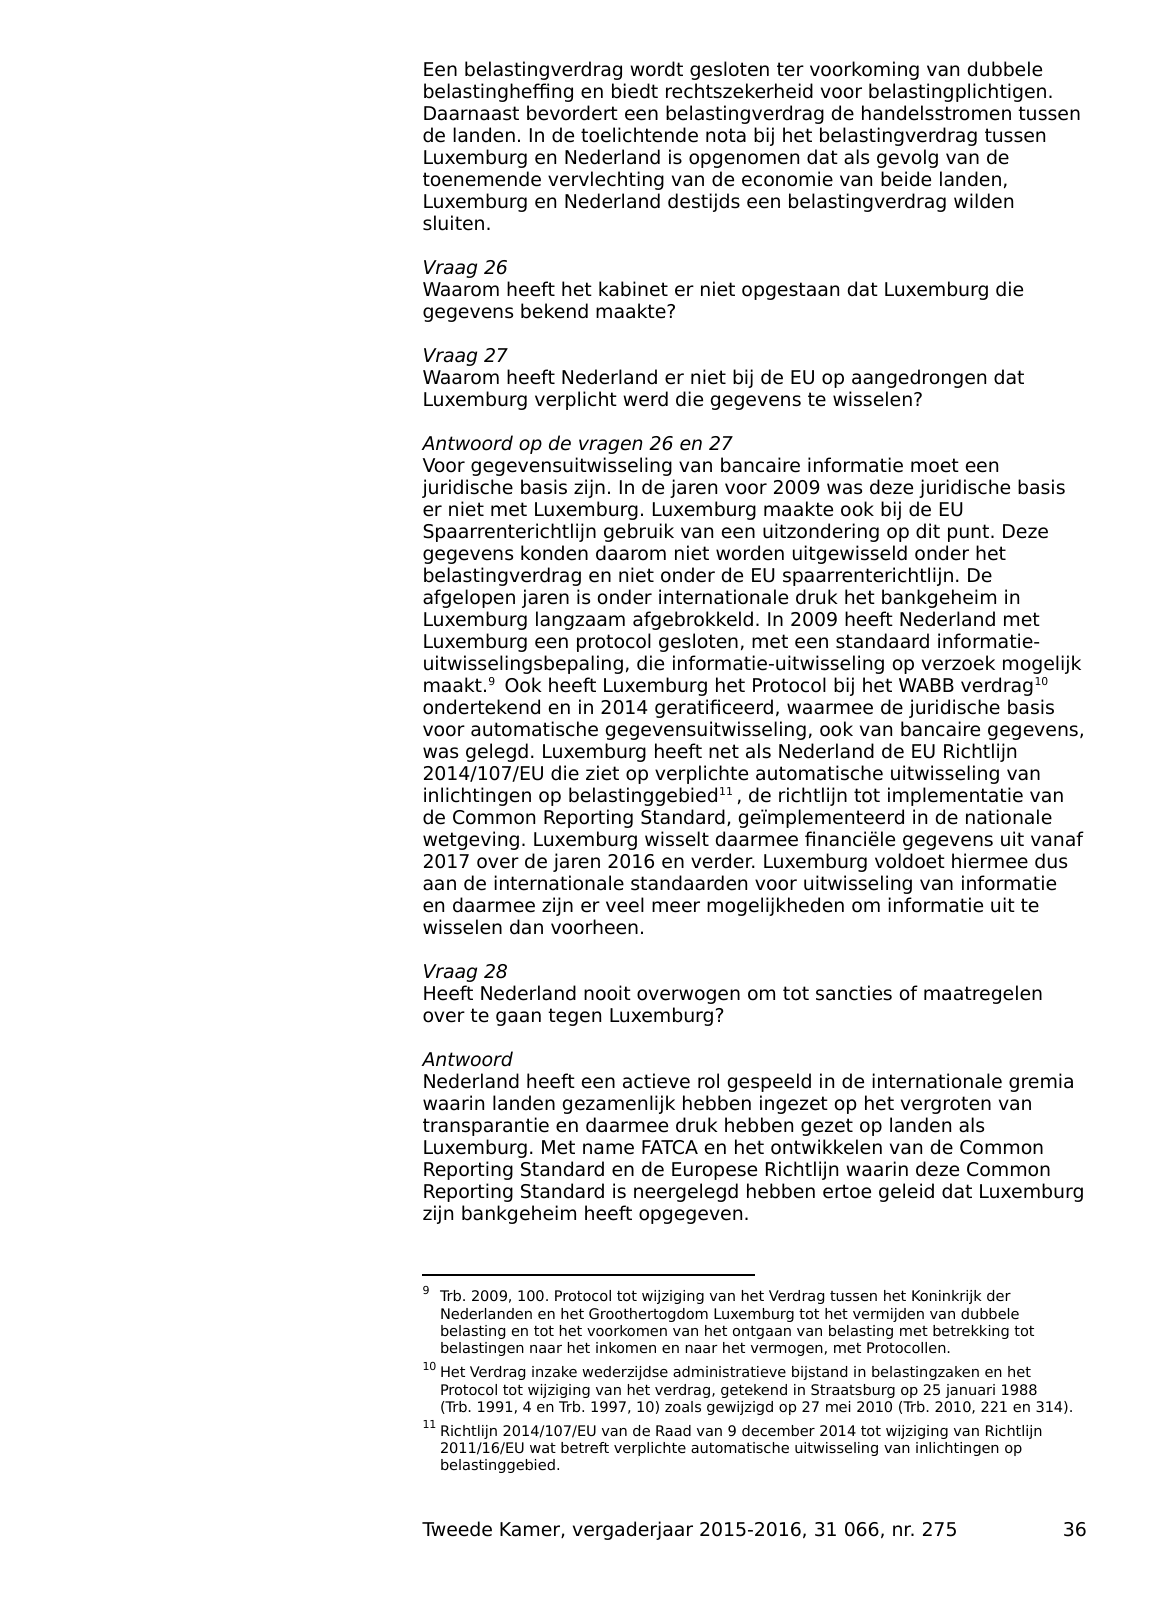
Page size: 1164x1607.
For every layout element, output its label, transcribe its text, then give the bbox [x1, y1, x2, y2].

text Richtlijn 2014/107/EU van de Raad van 9 december 2014 tot wijziging van Richtlijn 2011/16/EU wat betreft verplichte automatische uitwisseling van inlichtingen op belastinggebied. [422, 1418, 1087, 1474]
text Vraag 26 [422, 257, 1087, 279]
text Antwoord op de vragen 26 en 27 [422, 433, 1087, 455]
text Waarom heeft Nederland er niet bij de EU op aangedrongen dat Luxemburg verplicht werd die gegevens te wisselen? [422, 367, 1087, 411]
text Antwoord [422, 1049, 1087, 1071]
text Nederland heeft een actieve rol gespeeld in de internationale gremia waarin landen gezamenlijk hebben ingezet op het vergroten van transparantie en daarmee druk hebben gezet op landen als Luxemburg. Met name FATCA en het ontwikkelen van de Common Reporting Standard en de Europese Richtlijn waarin deze Common Reporting Standard is neergelegd hebben ertoe geleid dat Luxemburg zijn bankgeheim heeft opgegeven. [422, 1071, 1087, 1225]
text Vraag 27 [422, 345, 1087, 367]
text Trb. 2009, 100. Protocol tot wijziging van het Verdrag tussen het Koninkrijk der Nederlanden en het Groothertogdom Luxemburg tot het vermijden van dubbele belasting en tot het voorkomen van het ontgaan van belasting met betrekking tot belastingen naar het inkomen en naar het vermogen, met Protocollen. [422, 1284, 1087, 1357]
text Een belastingverdrag wordt gesloten ter voorkoming van dubbele belastingheffing en biedt rechtszekerheid voor belastingplichtigen. Daarnaast bevordert een belastingverdrag de handelsstromen tussen de landen. In de toelichtende nota bij het belastingverdrag tussen Luxemburg en Nederland is opgenomen dat als gevolg van de toenemende vervlechting van de economie van beide landen, Luxemburg en Nederland destijds een belastingverdrag wilden sluiten. [422, 59, 1087, 235]
text Heeft Nederland nooit overwogen om tot sancties of maatregelen over te gaan tegen Luxemburg? [422, 983, 1087, 1027]
text Vraag 28 [422, 961, 1087, 983]
text Waarom heeft het kabinet er niet opgestaan dat Luxemburg die gegevens bekend maakte? [422, 279, 1087, 323]
text Voor gegevensuitwisseling van bancaire informatie moet een juridische basis zijn. In de jaren voor 2009 was deze juridische basis er niet met Luxemburg. Luxemburg maakte ook bij de EU Spaarrenterichtlijn gebruik van een uitzondering op dit punt. Deze gegevens konden daarom niet worden uitgewisseld onder het belastingverdrag en niet onder de EU spaarrenterichtlijn. De afgelopen jaren is onder internationale druk het bankgeheim in Luxemburg langzaam afgebrokkeld. In 2009 heeft Nederland met Luxemburg een protocol gesloten, met een standaard informatie-uitwisselingsbepaling, die informatie-uitwisseling op verzoek mogelijk maakt. Ook heeft Luxemburg het Protocol bij het WABB verdrag ondertekend en in 2014 geratificeerd, waarmee de juridische basis voor automatische gegevensuitwisseling, ook van bancaire gegevens, was gelegd. Luxemburg heeft net als Nederland de EU Richtlijn 2014/107/EU die ziet op verplichte automatische uitwisseling van inlichtingen op belastinggebied, de richtlijn tot implementatie van de Common Reporting Standard, geïmplementeerd in de nationale wetgeving. Luxemburg wisselt daarmee financiële gegevens uit vanaf 2017 over de jaren 2016 en verder. Luxemburg voldoet hiermee dus aan de internationale standaarden voor uitwisseling van informatie en daarmee zijn er veel meer mogelijkheden om informatie uit te wisselen dan voorheen. [422, 455, 1087, 939]
text Het Verdrag inzake wederzijdse administratieve bijstand in belastingzaken en het Protocol tot wijziging van het verdrag, getekend in Straatsburg op 25 januari 1988 (Trb. 1991, 4 en Trb. 1997, 10) zoals gewijzigd op 27 mei 2010 (Trb. 2010, 221 en 314). [422, 1360, 1087, 1416]
